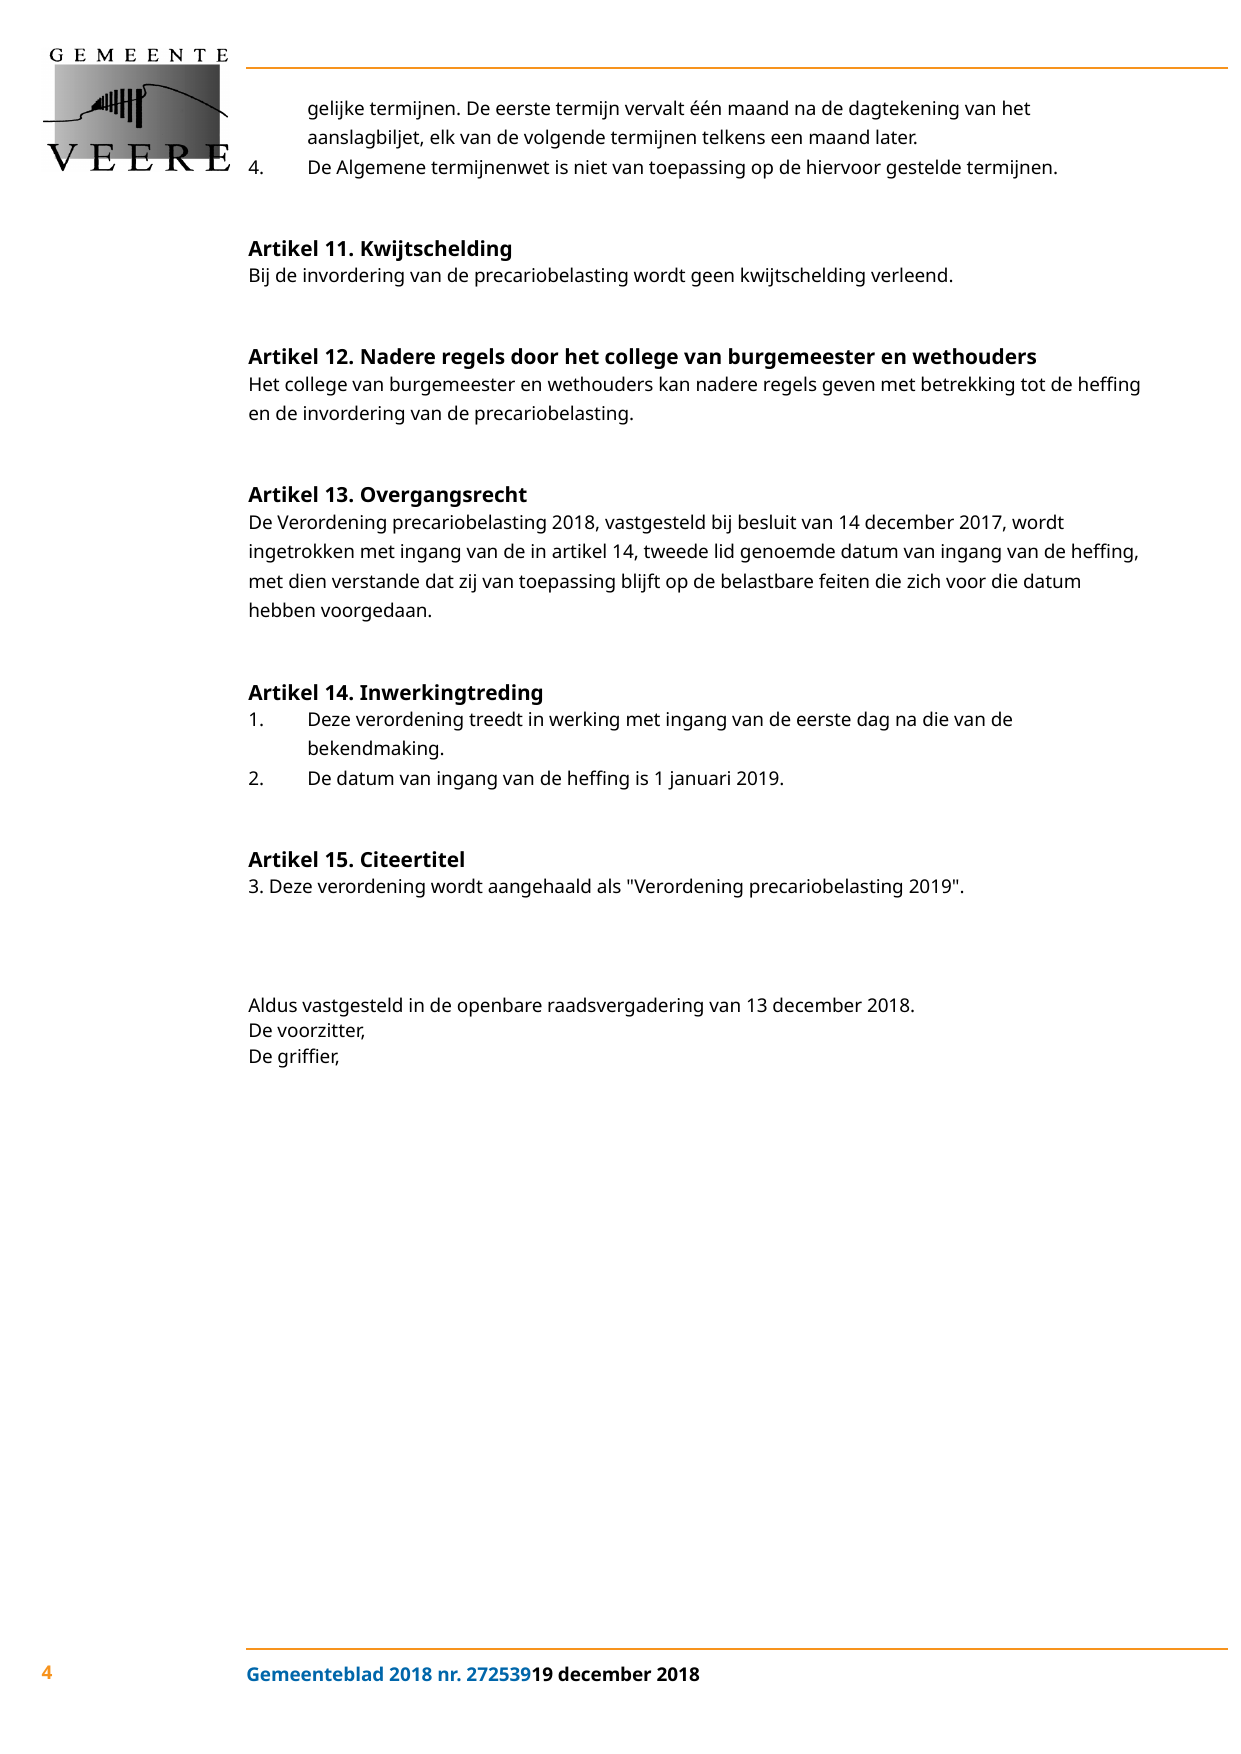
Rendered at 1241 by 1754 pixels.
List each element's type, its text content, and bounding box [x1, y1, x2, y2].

text Artikel 13. Overgangsrecht [248, 480, 1152, 509]
picture [41, 47, 231, 172]
list De Algemene termijnenwet is niet van toepassing op de hiervoor gestelde termijnen. [248, 154, 1152, 180]
text Artikel 15. Citeertitel [248, 845, 1152, 874]
list De datum van ingang van de heffing is 1 januari 2019. [248, 765, 1152, 791]
text Artikel 14. Inwerkingtreding [248, 678, 1152, 706]
text De griffier, [248, 1043, 1152, 1069]
text 3. Deze verordening wordt aangehaald als "Verordening precariobelasting 2019". [248, 874, 1152, 899]
text Artikel 12. Nadere regels door het college van burgemeester en wethouders [248, 342, 1152, 371]
list Deze verordening treedt in werking met ingang van de eerste dag na die van de bekendmaking. [248, 706, 1152, 761]
text De Verordening precariobelasting 2018, vastgesteld bij besluit van 14 december 2017, wordt ingetrokken met ingang van de in artikel 14, tweede lid genoemde datum van ingang van de heffing, met dien verstande dat zij van toepassing blijft op de belastbare feiten die zich voor die datum hebben voorgedaan. [248, 509, 1152, 623]
text De voorzitter, [248, 1018, 1152, 1043]
text Aldus vastgesteld in de openbare raadsvergadering van 13 december 2018. [248, 992, 1152, 1018]
list gelijke termijnen. De eerste termijn vervalt één maand na de dagtekening van het aanslagbiljet, elk van de volgende termijnen telkens een maand later. [248, 95, 1152, 150]
text Artikel 11. Kwijtschelding [248, 234, 1152, 262]
text Het college van burgemeester en wethouders kan nadere regels geven met betrekking tot de heffing en de invordering van de precariobelasting. [248, 371, 1152, 426]
text Bij de invordering van de precariobelasting wordt geen kwijtschelding verleend. [248, 262, 1152, 288]
